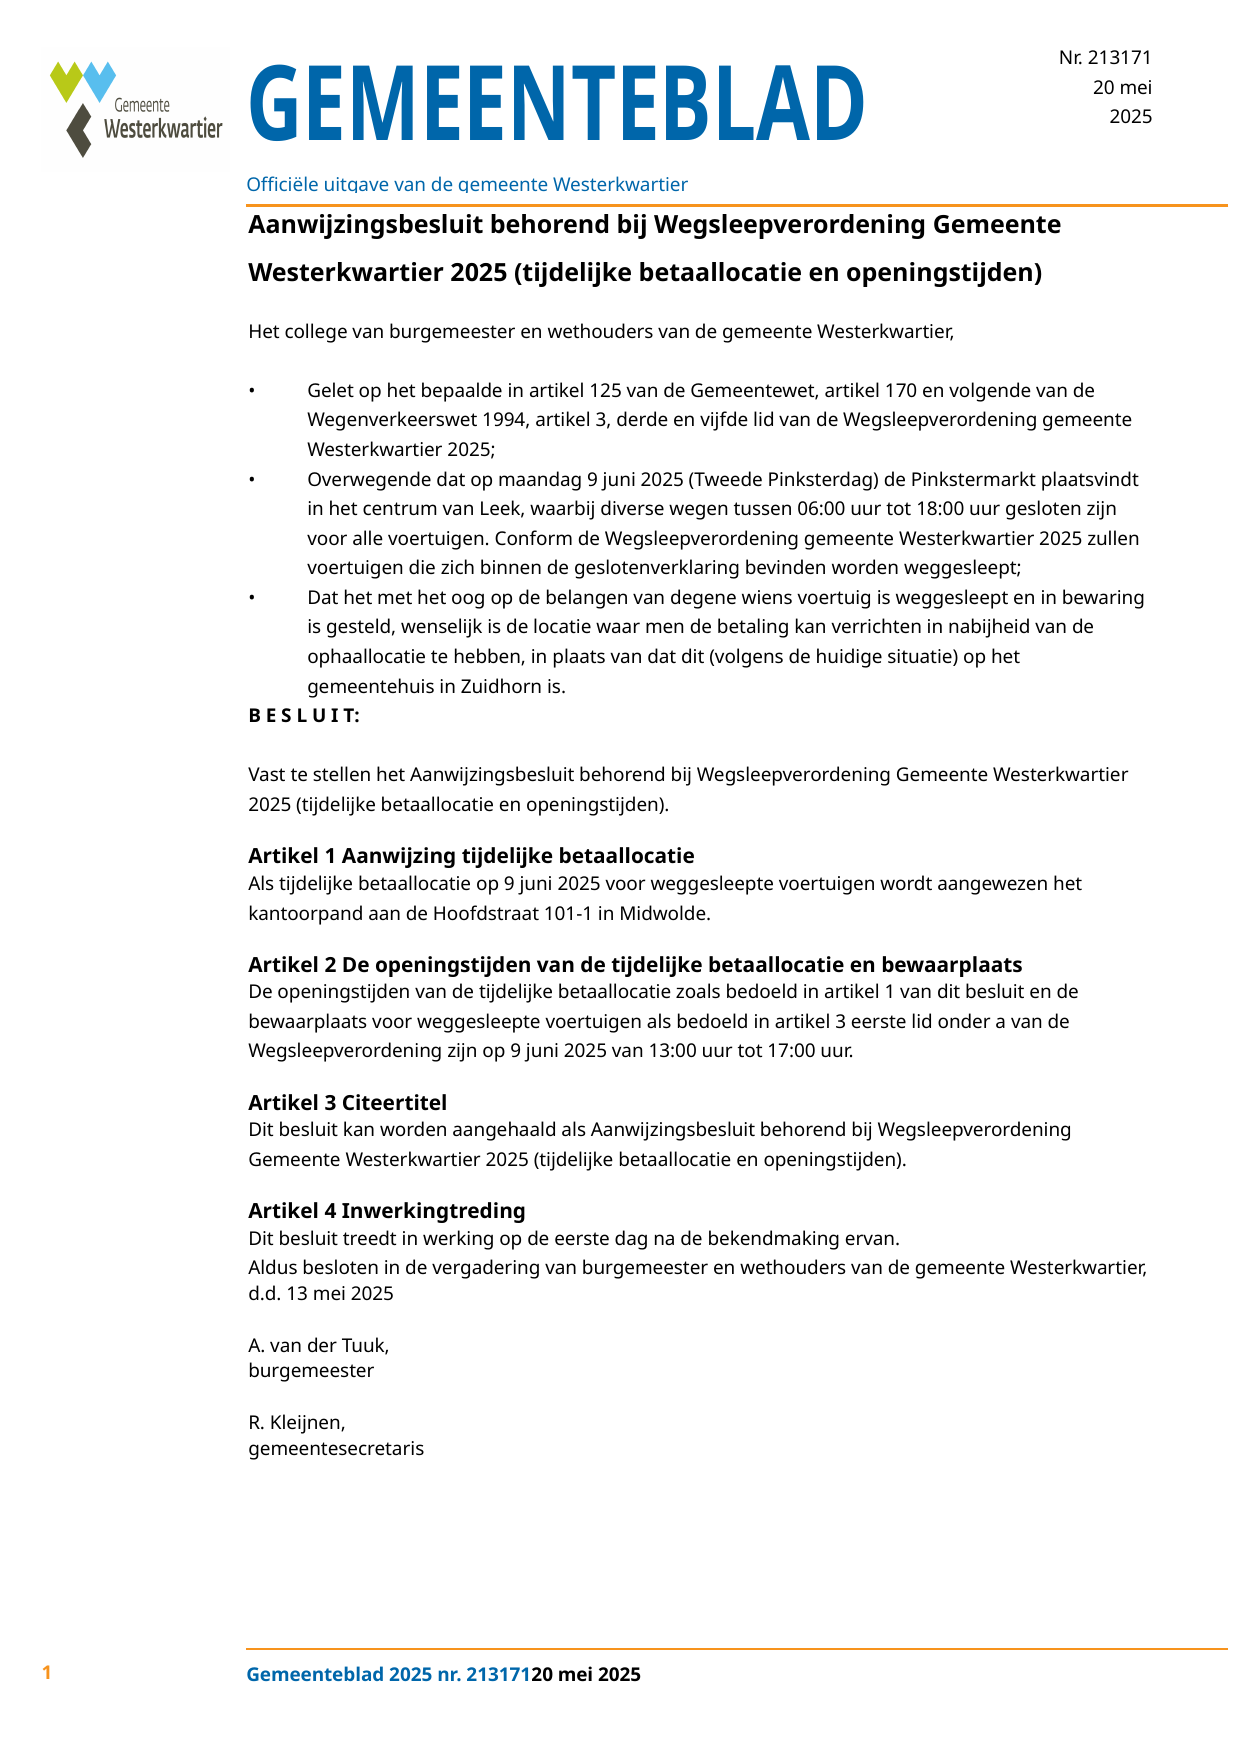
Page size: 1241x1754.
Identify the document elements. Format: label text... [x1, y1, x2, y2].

text Aanwijzingsbesluit behorend bij Wegsleepverordening Gemeente Westerkwartier 2025 (tijdelijke betaallocatie en openingstijden) [248, 207, 1152, 288]
text De openingstijden van de tijdelijke betaallocatie zoals bedoeld in artikel 1 van dit besluit en de bewaarplaats voor weggesleepte voertuigen als bedoeld in artikel 3 eerste lid onder a van de Wegsleepverordening zijn op 9 juni 2025 van 13:00 uur tot 17:00 uur. [248, 978, 1152, 1063]
text Als tijdelijke betaallocatie op 9 juni 2025 voor weggesleepte voertuigen wordt aangewezen het kantoorpand aan de Hoofdstraat 101-1 in Midwolde. [248, 870, 1152, 925]
list Overwegende dat op maandag 9 juni 2025 (Tweede Pinksterdag) de Pinkstermarkt plaatsvindt in het centrum van Leek, waarbij diverse wegen tussen 06:00 uur tot 18:00 uur gesloten zijn voor alle voertuigen. Conform de Wegsleepverordening gemeente Westerkwartier 2025 zullen voertuigen die zich binnen de geslotenverklaring bevinden worden weggesleept; [248, 466, 1152, 580]
list Dat het met het oog op de belangen van degene wiens voertuig is weggesleept en in bewaring is gesteld, wenselijk is de locatie waar men de betaling kan verrichten in nabijheid van de ophaallocatie te hebben, in plaats van dat dit (volgens de huidige situatie) op het gemeentehuis in Zuidhorn is. [248, 584, 1152, 699]
text B E S L U I T: [248, 702, 1152, 728]
text burgemeester [248, 1357, 1152, 1383]
text gemeentesecretaris [248, 1435, 1152, 1460]
text Dit besluit treedt in werking op de eerste dag na de bekendmaking ervan. [248, 1225, 1152, 1251]
text Dit besluit kan worden aangehaald als Aanwijzingsbesluit behorend bij Wegsleepverordening Gemeente Westerkwartier 2025 (tijdelijke betaallocatie en openingstijden). [248, 1117, 1152, 1172]
text R. Kleijnen, [248, 1409, 1152, 1435]
text Vast te stellen het Aanwijzingsbesluit behorend bij Wegsleepverordening Gemeente Westerkwartier 2025 (tijdelijke betaallocatie en openingstijden). [248, 762, 1152, 817]
text Artikel 4 Inwerkingtreding [248, 1197, 1152, 1225]
text A. van der Tuuk, [248, 1332, 1152, 1357]
text Artikel 2 De openingstijden van de tijdelijke betaallocatie en bewaarplaats [248, 950, 1152, 978]
text Aldus besloten in de vergadering van burgemeester en wethouders van de gemeente Westerkwartier, d.d. 13 mei 2025 [248, 1254, 1152, 1306]
text Artikel 3 Citeertitel [248, 1088, 1152, 1117]
text Artikel 1 Aanwijzing tijdelijke betaallocatie [248, 842, 1152, 870]
list Gelet op het bepaalde in artikel 125 van de Gemeentewet, artikel 170 en volgende van de Wegenverkeerswet 1994, artikel 3, derde en vijfde lid van de Wegsleepverordening gemeente Westerkwartier 2025; [248, 377, 1152, 462]
picture [41, 47, 231, 172]
text Het college van burgemeester en wethouders van de gemeente Westerkwartier, [248, 318, 1152, 344]
